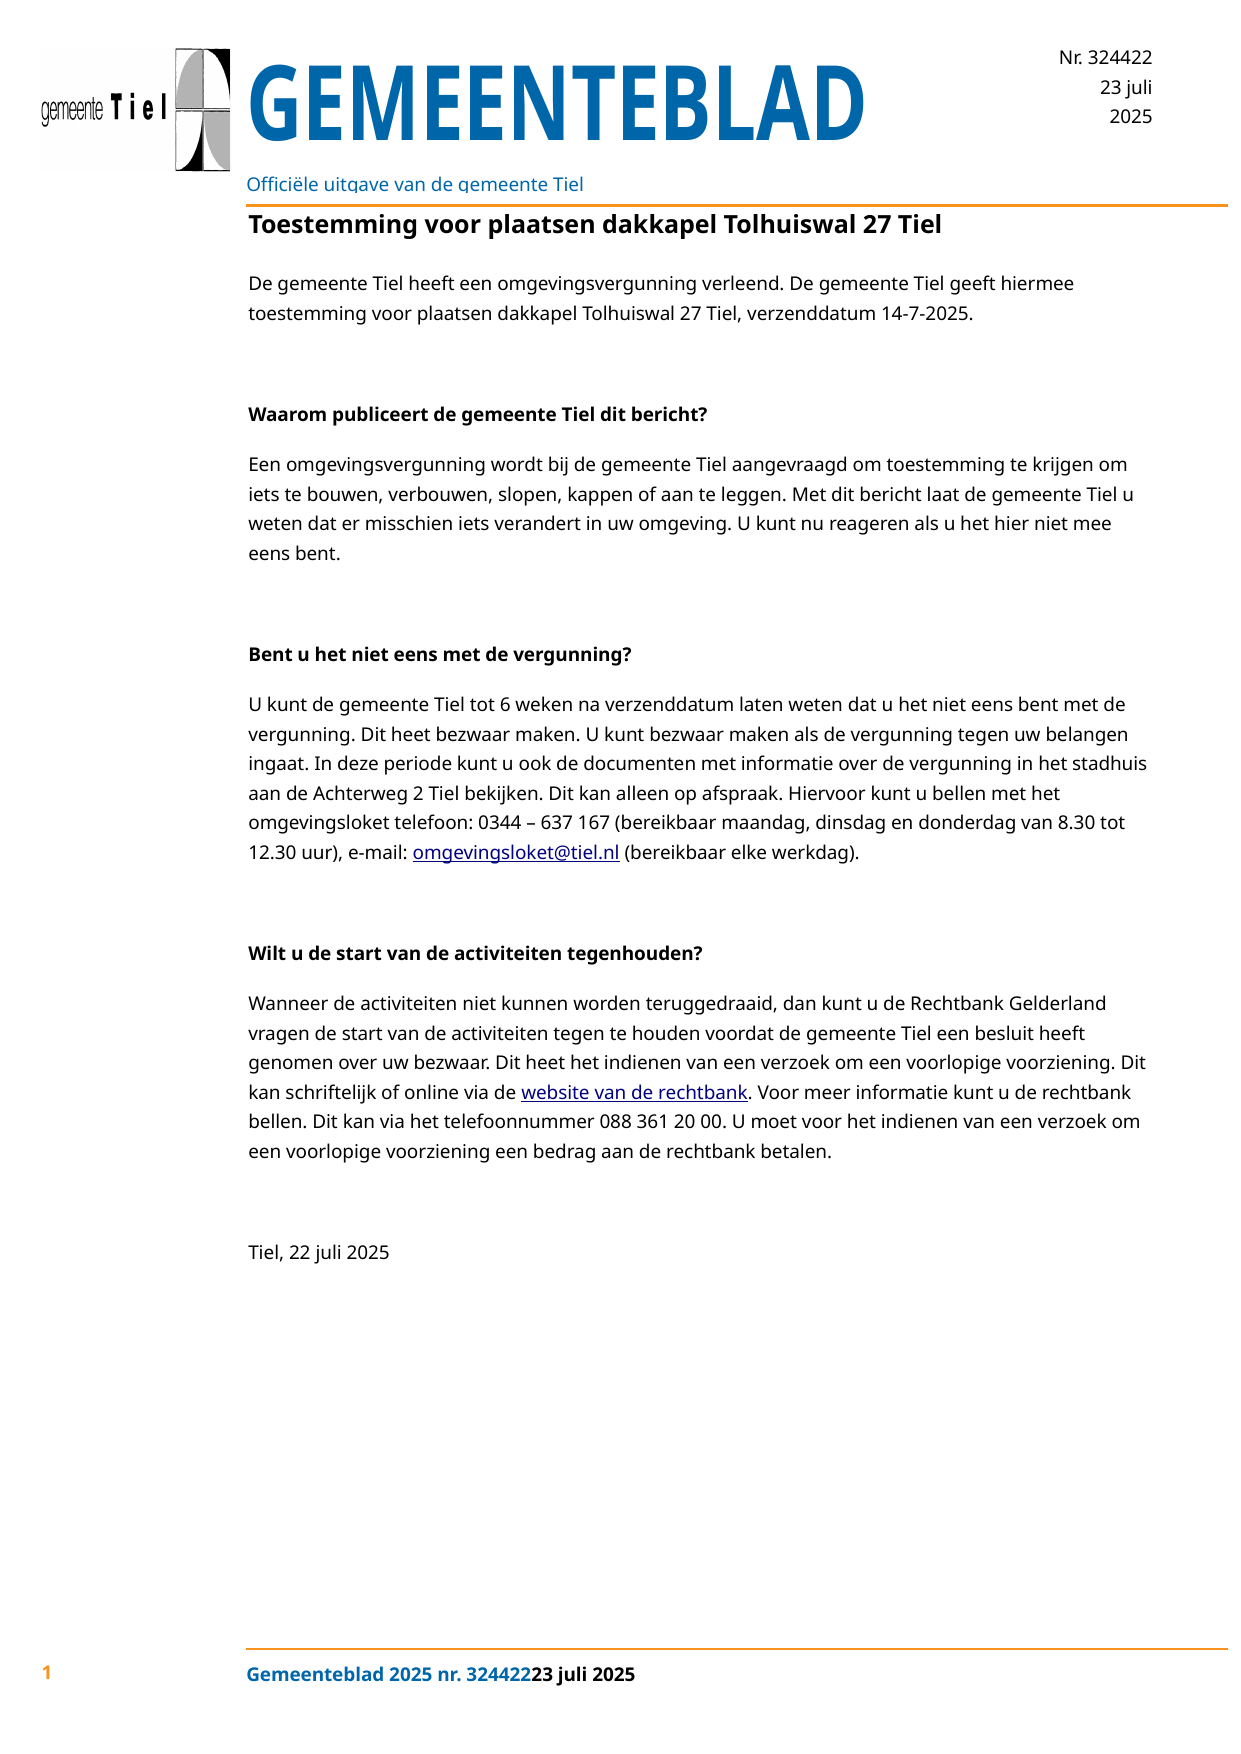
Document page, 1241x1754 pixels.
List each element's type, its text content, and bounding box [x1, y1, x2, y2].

text Toestemming voor plaatsen dakkapel Tolhuiswal 27 Tiel [248, 207, 1152, 241]
text Een omgevingsvergunning wordt bij de gemeente Tiel aangevraagd om toestemming te krijgen om iets te bouwen, verbouwen, slopen, kappen of aan te leggen. Met dit bericht laat de gemeente Tiel u weten dat er misschien iets verandert in uw omgeving. U kunt nu reageren als u het hier niet mee eens bent. [248, 451, 1152, 566]
text Wanneer de activiteiten niet kunnen worden teruggedraaid, dan kunt u de Rechtbank Gelderland vragen de start van de activiteiten tegen te houden voordat de gemeente Tiel een besluit heeft genomen over uw bezwaar. Dit heet het indienen van een verzoek om een voorlopige voorziening. Dit kan schriftelijk of online via de website van de rechtbank. Voor meer informatie kunt u de rechtbank bellen. Dit kan via het telefoonnummer 088 361 20 00. U moet voor het indienen van een verzoek om een voorlopige voorziening een bedrag aan de rechtbank betalen. [248, 990, 1152, 1164]
text U kunt de gemeente Tiel tot 6 weken na verzenddatum laten weten dat u het niet eens bent met de vergunning. Dit heet bezwaar maken. U kunt bezwaar maken als de vergunning tegen uw belangen ingaat. In deze periode kunt u ook de documenten met informatie over de vergunning in het stadhuis aan de Achterweg 2 Tiel bekijken. Dit kan alleen op afspraak. Hiervoor kunt u bellen met het omgevingsloket telefoon: 0344 – 637 167 (bereikbaar maandag, dinsdag en donderdag van 8.30 tot 12.30 uur), e-mail: omgevingsloket@tiel.nl (bereikbaar elke werkdag). [248, 691, 1152, 865]
text Waarom publiceert de gemeente Tiel dit bericht? [248, 401, 1152, 426]
text De gemeente Tiel heeft een omgevingsvergunning verleend. De gemeente Tiel geeft hiermee toestemming voor plaatsen dakkapel Tolhuiswal 27 Tiel, verzenddatum 14-7-2025. [248, 270, 1152, 326]
text Tiel, 22 juli 2025 [248, 1239, 1152, 1265]
text Wilt u de start van de activiteiten tegenhouden? [248, 940, 1152, 966]
text Bent u het niet eens met de vergunning? [248, 641, 1152, 666]
picture [41, 47, 231, 172]
